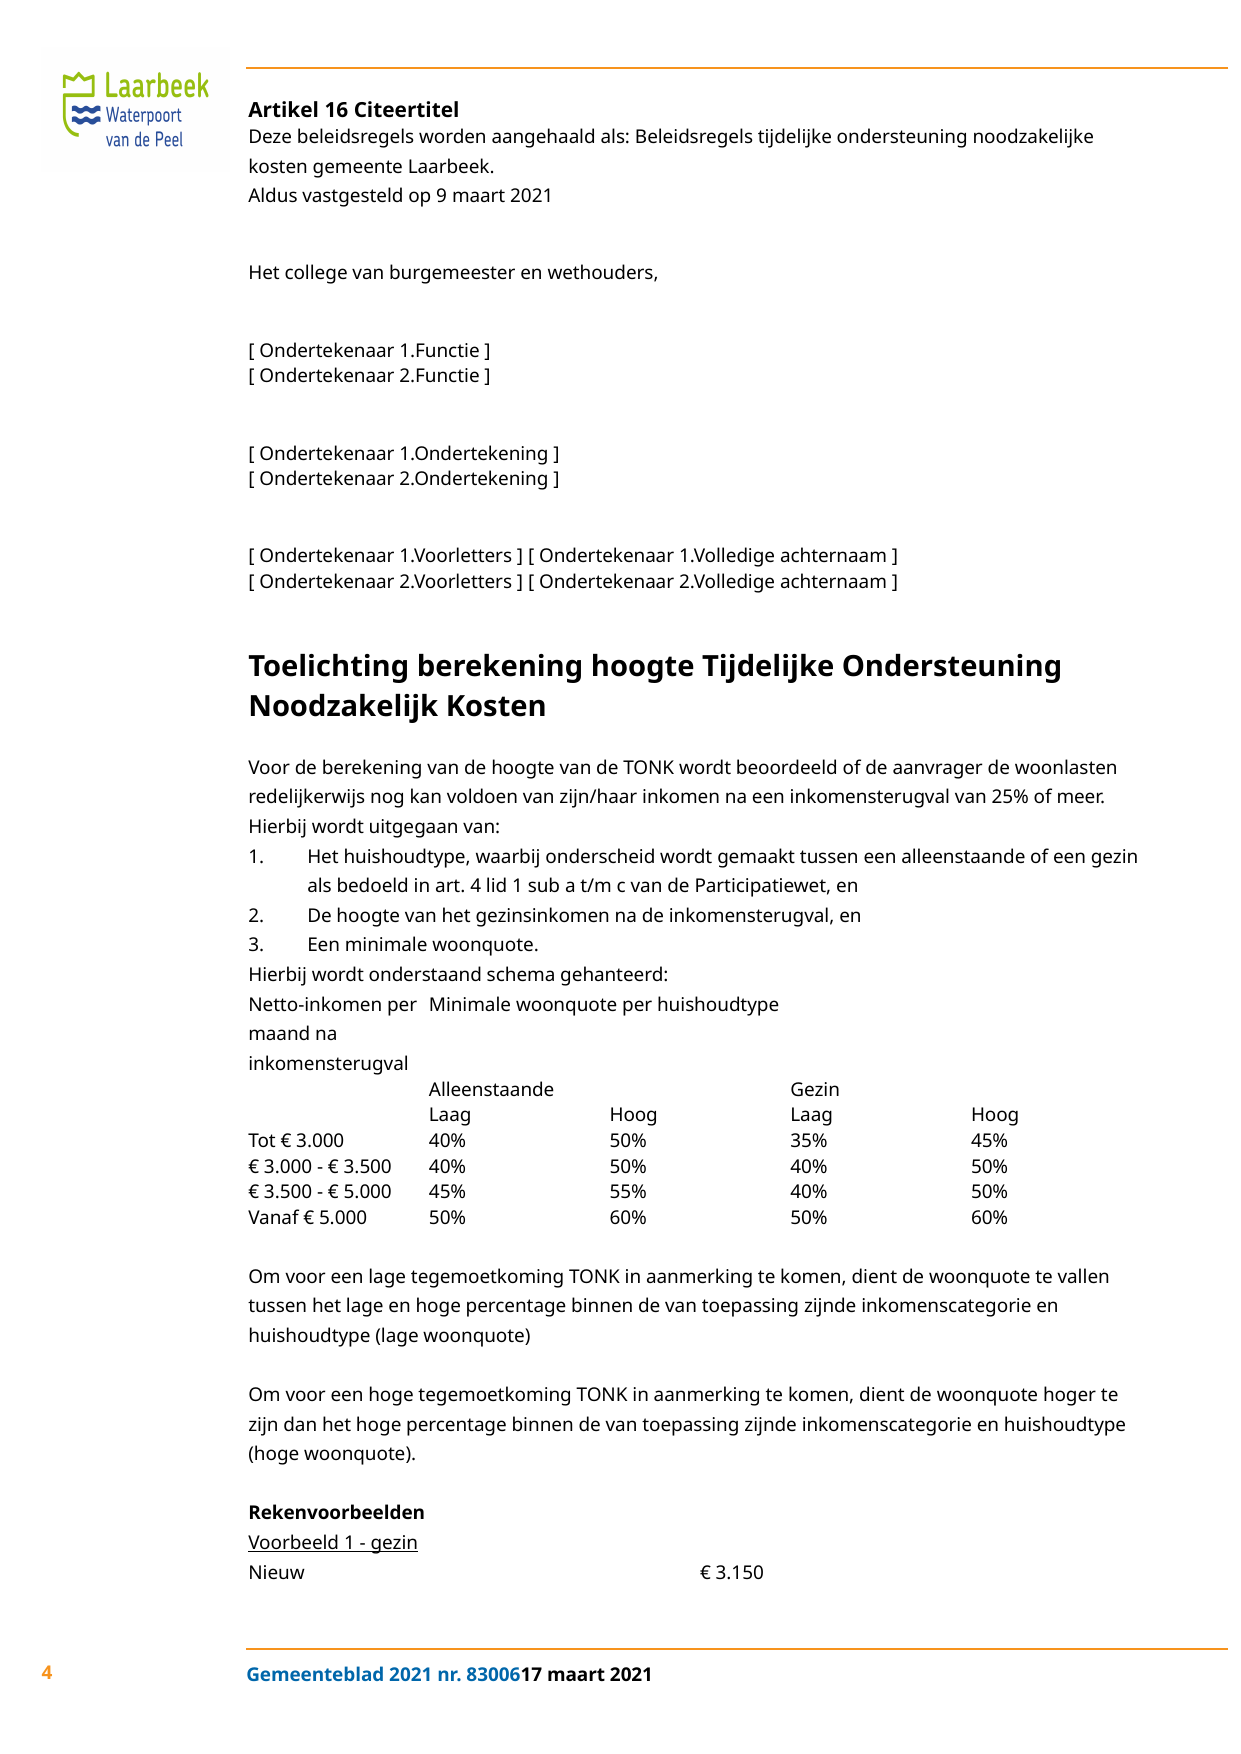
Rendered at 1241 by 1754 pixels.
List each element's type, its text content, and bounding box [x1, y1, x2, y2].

table_header [1039, 1559, 1152, 1584]
text Voor de berekening van de hoogte van de TONK wordt beoordeeld of de aanvrager de woonlasten redelijkerwijs nog kan voldoen van zijn/haar inkomen na een inkomensterugval van 25% of meer. Hierbij wordt uitgegaan van: [248, 754, 1152, 839]
table_cell 50% [971, 1153, 1152, 1179]
text Deze beleidsregels worden aangehaald als: Beleidsregels tijdelijke ondersteuning noodzakelijke kosten gemeente Laarbeek. [248, 123, 1152, 178]
table_cell 60% [609, 1204, 790, 1230]
table_cell 35% [790, 1127, 971, 1153]
table_cell € 3.500 - € 5.000 [248, 1179, 429, 1204]
text [ Ondertekenaar 1.Voorletters ] [ Ondertekenaar 1.Volledige achternaam ] [248, 543, 1152, 568]
table_cell 50% [609, 1127, 790, 1153]
table_header [587, 1559, 700, 1584]
table_header Nieuw [248, 1559, 361, 1584]
text [ Ondertekenaar 2.Ondertekening ] [248, 465, 1152, 491]
table_cell 50% [971, 1179, 1152, 1204]
table_cell Tot € 3.000 [248, 1127, 429, 1153]
table_cell Laag [790, 1101, 971, 1127]
table_header Netto-inkomen per maand na inkomensterugval [248, 991, 429, 1076]
table_cell 45% [971, 1127, 1152, 1153]
text [ Ondertekenaar 2.Functie ] [248, 362, 1152, 388]
table_cell [248, 1076, 429, 1127]
table_header [361, 1559, 474, 1584]
picture [41, 47, 231, 172]
text Rekenvoorbeelden [248, 1499, 1152, 1525]
table_header [813, 1559, 926, 1584]
table_cell Hoog [609, 1101, 790, 1127]
table_header [926, 1559, 1038, 1584]
table_cell Vanaf € 5.000 [248, 1204, 429, 1230]
table_cell 40% [790, 1153, 971, 1179]
table_cell Gezin [790, 1076, 1152, 1101]
text [ Ondertekenaar 1.Functie ] [248, 337, 1152, 362]
table_header [474, 1559, 587, 1584]
text [ Ondertekenaar 1.Ondertekening ] [248, 440, 1152, 465]
table_cell 55% [609, 1179, 790, 1204]
text Het college van burgemeester en wethouders, [248, 259, 1152, 285]
text Hierbij wordt onderstaand schema gehanteerd: [248, 961, 1152, 987]
table_cell 50% [609, 1153, 790, 1179]
text Aldus vastgesteld op 9 maart 2021 [248, 182, 1152, 208]
table_header € 3.150 [700, 1559, 813, 1584]
list Een minimale woonquote. [248, 932, 1152, 957]
table_cell Alleenstaande [429, 1076, 790, 1101]
text Om voor een hoge tegemoetkoming TONK in aanmerking te komen, dient de woonquote hoger te zijn dan het hoge percentage binnen de van toepassing zijnde inkomenscategorie en huishoudtype (hoge woonquote). [248, 1381, 1152, 1466]
table_cell 60% [971, 1204, 1152, 1230]
text Voorbeeld 1 - gezin [248, 1529, 1152, 1555]
list De hoogte van het gezinsinkomen na de inkomensterugval, en [248, 902, 1152, 928]
table_cell 50% [429, 1204, 609, 1230]
text [ Ondertekenaar 2.Voorletters ] [ Ondertekenaar 2.Volledige achternaam ] [248, 568, 1152, 594]
text Om voor een lage tegemoetkoming TONK in aanmerking te komen, dient de woonquote te vallen tussen het lage en hoge percentage binnen de van toepassing zijnde inkomenscategorie en huishoudtype (lage woonquote) [248, 1263, 1152, 1348]
table_cell 40% [429, 1153, 609, 1179]
table_cell € 3.000 - € 3.500 [248, 1153, 429, 1179]
table_cell Laag [429, 1101, 609, 1127]
table_cell 40% [429, 1127, 609, 1153]
table_cell Hoog [971, 1101, 1152, 1127]
table_cell 40% [790, 1179, 971, 1204]
table_header Minimale woonquote per huishoudtype [429, 991, 1152, 1076]
list Het huishoudtype, waarbij onderscheid wordt gemaakt tussen een alleenstaande of een gezin als bedoeld in art. 4 lid 1 sub a t/m c van de Participatiewet, en [248, 843, 1152, 898]
text Toelichting berekening hoogte Tijdelijke Ondersteuning Noodzakelijk Kosten [248, 646, 1152, 725]
text Artikel 16 Citeertitel [248, 95, 1152, 123]
table_cell 50% [790, 1204, 971, 1230]
table_cell 45% [429, 1179, 609, 1204]
